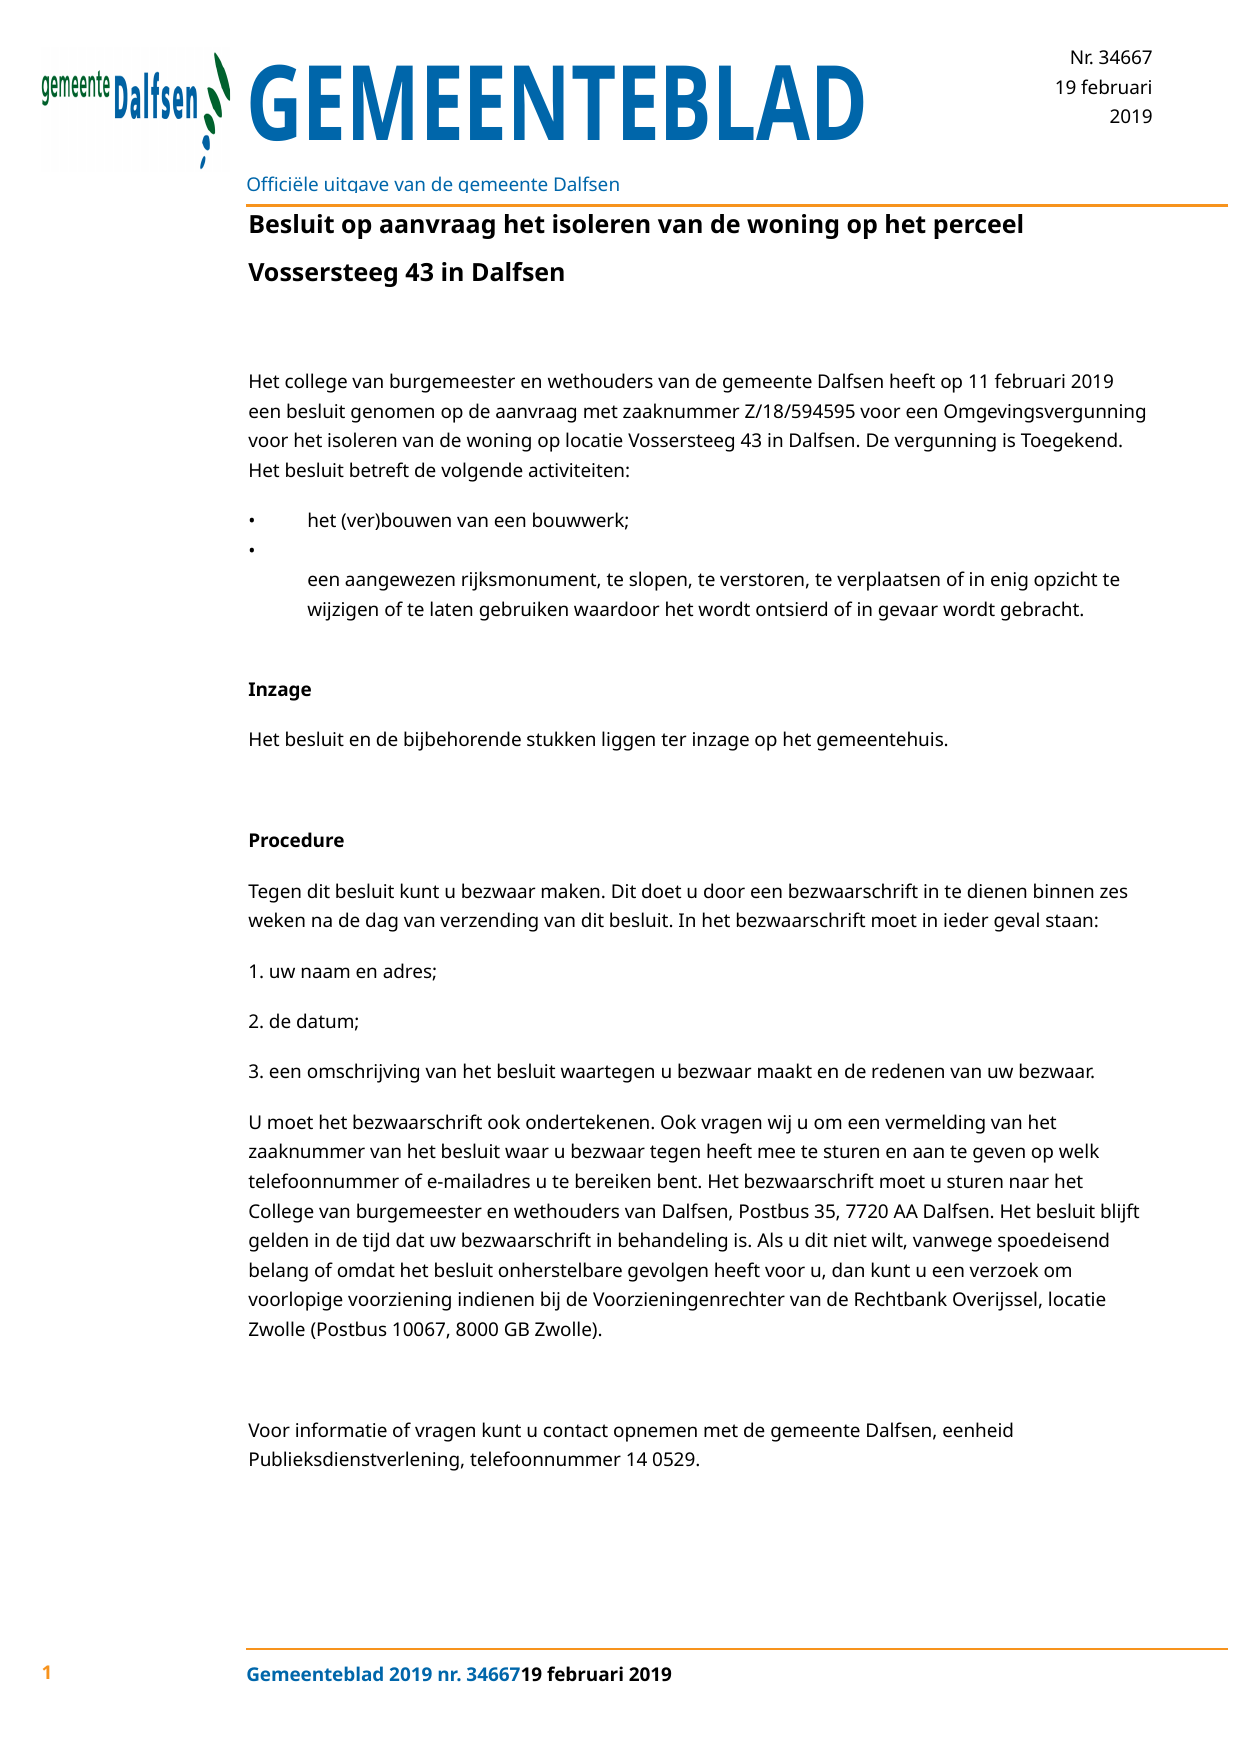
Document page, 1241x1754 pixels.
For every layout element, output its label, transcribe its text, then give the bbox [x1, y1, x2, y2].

text 3. een omschrijving van het besluit waartegen u bezwaar maakt en de redenen van uw bezwaar. [248, 1059, 1152, 1084]
text Procedure [248, 827, 1152, 853]
list een aangewezen rijksmonument, te slopen, te verstoren, te verplaatsen of in enig opzicht te wijzigen of te laten gebruiken waardoor het wordt ontsierd of in gevaar wordt gebracht. [248, 567, 1152, 622]
text Tegen dit besluit kunt u bezwaar maken. Dit doet u door een bezwaarschrift in te dienen binnen zes weken na de dag van verzending van dit besluit. In het bezwaarschrift moet in ieder geval staan: [248, 878, 1152, 933]
list het (ver)bouwen van een bouwwerk; [248, 507, 1152, 533]
text Het college van burgemeester en wethouders van de gemeente Dalfsen heeft op 11 februari 2019 een besluit genomen op de aanvraag met zaaknummer Z/18/594595 voor een Omgevingsvergunning voor het isoleren van de woning op locatie Vossersteeg 43 in Dalfsen. De vergunning is Toegekend. Het besluit betreft de volgende activiteiten: [248, 368, 1152, 483]
picture [41, 47, 231, 172]
text Voor informatie of vragen kunt u contact opnemen met de gemeente Dalfsen, eenheid Publieksdienstverlening, telefoonnummer 14 0529. [248, 1417, 1152, 1472]
text Besluit op aanvraag het isoleren van de woning op het perceel Vossersteeg 43 in Dalfsen [248, 207, 1152, 288]
text Inzage [248, 676, 1152, 702]
text 1. uw naam en adres; [248, 958, 1152, 984]
text U moet het bezwaarschrift ook ondertekenen. Ook vragen wij u om een vermelding van het zaaknummer van het besluit waar u bezwaar tegen heeft mee te sturen en aan te geven op welk telefoonnummer of e-mailadres u te bereiken bent. Het bezwaarschrift moet u sturen naar het College van burgemeester en wethouders van Dalfsen, Postbus 35, 7720 AA Dalfsen. Het besluit blijft gelden in de tijd dat uw bezwaarschrift in behandeling is. Als u dit niet wilt, vanwege spoedeisend belang of omdat het besluit onherstelbare gevolgen heeft voor u, dan kunt u een verzoek om voorlopige voorziening indienen bij de Voorzieningenrechter van de Rechtbank Overijssel, locatie Zwolle (Postbus 10067, 8000 GB Zwolle). [248, 1109, 1152, 1342]
text 2. de datum; [248, 1008, 1152, 1034]
text Het besluit en de bijbehorende stukken liggen ter inzage op het gemeentehuis. [248, 727, 1152, 752]
